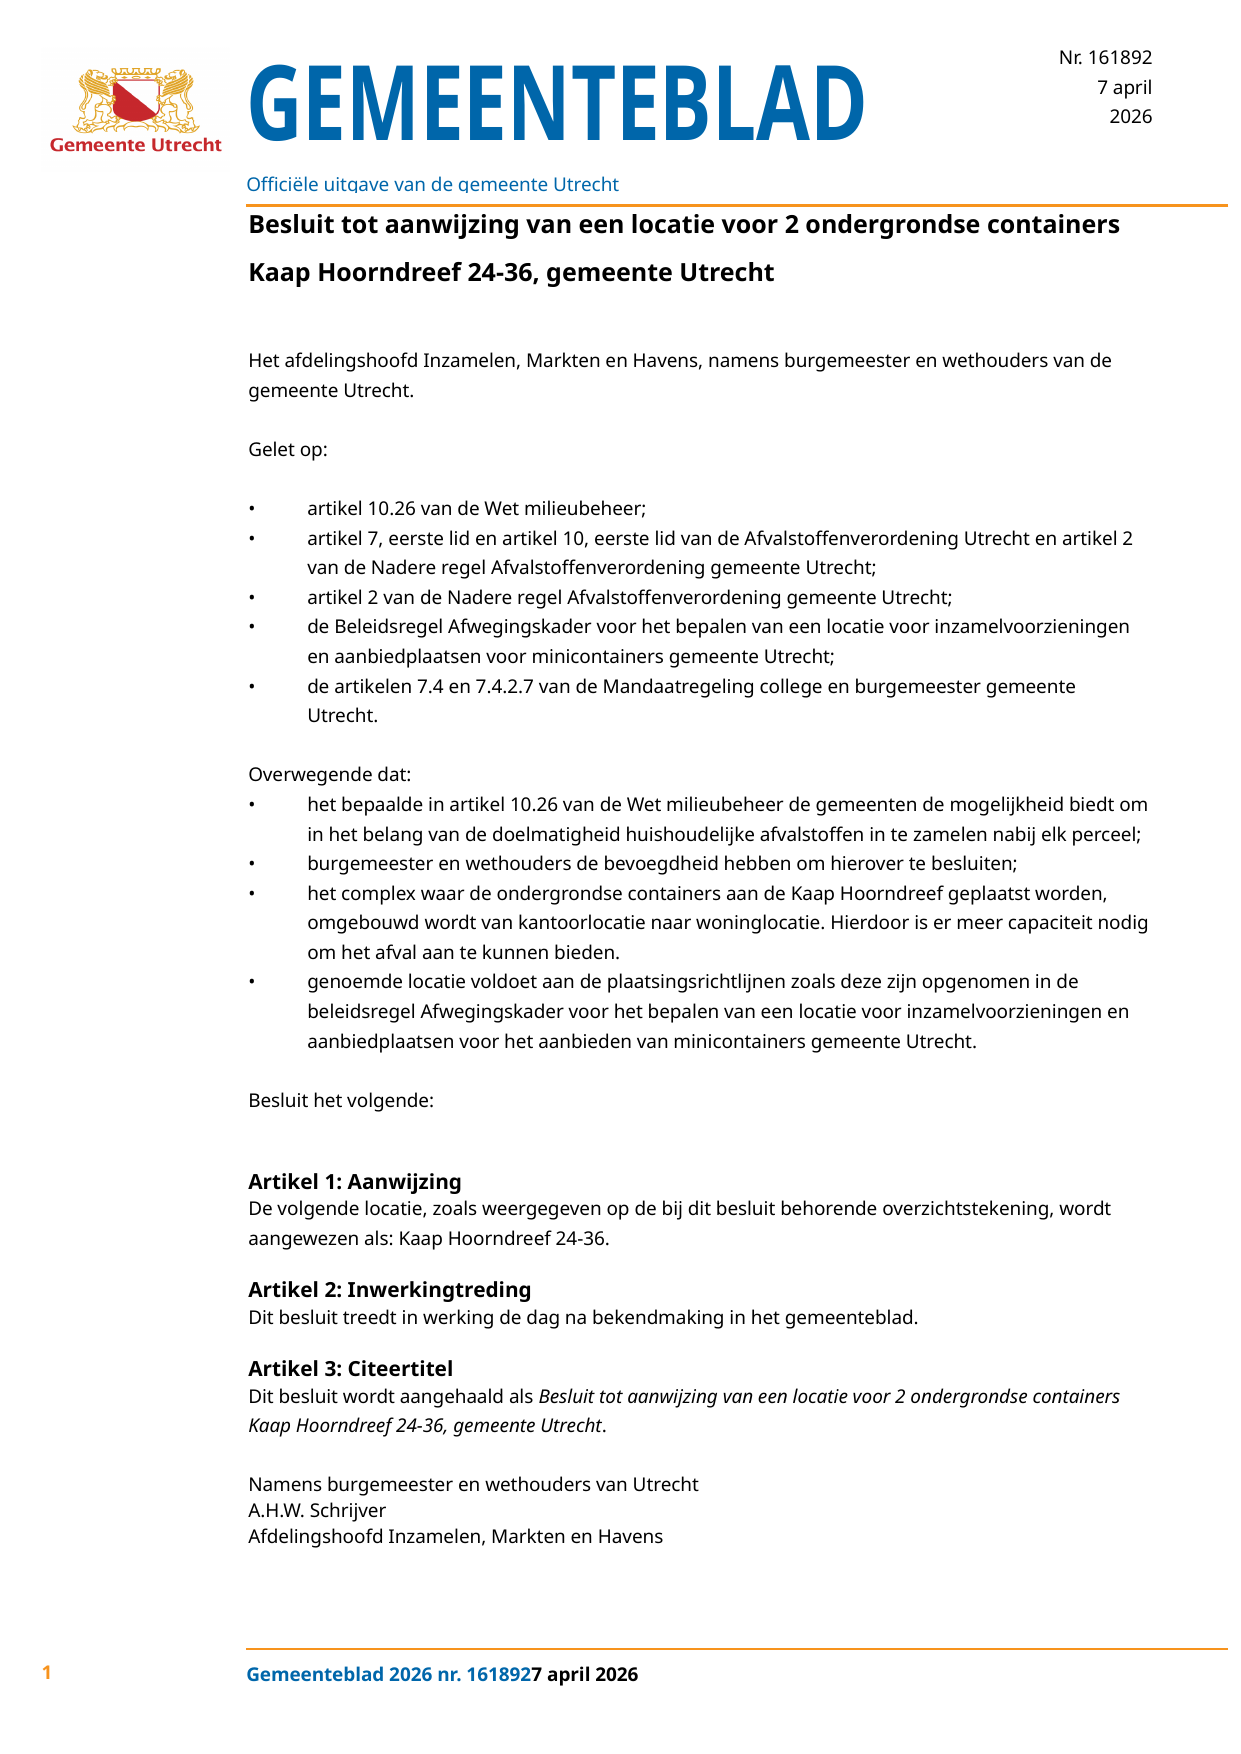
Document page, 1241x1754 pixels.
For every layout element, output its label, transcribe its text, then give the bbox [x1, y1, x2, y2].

text Besluit het volgende: [248, 1087, 1152, 1113]
list burgemeester en wethouders de bevoegdheid hebben om hierover te besluiten; [248, 850, 1152, 876]
list artikel 2 van de Nadere regel Afvalstoffenverordening gemeente Utrecht; [248, 584, 1152, 610]
text A.H.W. Schrijver [248, 1497, 1152, 1523]
text De volgende locatie, zoals weergegeven op de bij dit besluit behorende overzichtstekening, wordt aangewezen als: Kaap Hoorndreef 24-36. [248, 1196, 1152, 1251]
text Gelet op: [248, 436, 1152, 462]
text Het afdelingshoofd Inzamelen, Markten en Havens, namens burgemeester en wethouders van de gemeente Utrecht. [248, 347, 1152, 403]
list het bepaalde in artikel 10.26 van de Wet milieubeheer de gemeenten de mogelijkheid biedt om in het belang van de doelmatigheid huishoudelijke afvalstoffen in te zamelen nabij elk perceel; [248, 791, 1152, 847]
text Artikel 3: Citeertitel [248, 1354, 1152, 1383]
list de artikelen 7.4 en 7.4.2.7 van de Mandaatregeling college en burgemeester gemeente Utrecht. [248, 673, 1152, 728]
list genoemde locatie voldoet aan de plaatsingsrichtlijnen zoals deze zijn opgenomen in de beleidsregel Afwegingskader voor het bepalen van een locatie voor inzamelvoorzieningen en aanbiedplaatsen voor het aanbieden van minicontainers gemeente Utrecht. [248, 969, 1152, 1054]
list artikel 7, eerste lid en artikel 10, eerste lid van de Afvalstoffenverordening Utrecht en artikel 2 van de Nadere regel Afvalstoffenverordening gemeente Utrecht; [248, 525, 1152, 580]
picture [41, 47, 231, 172]
list de Beleidsregel Afwegingskader voor het bepalen van een locatie voor inzamelvoorzieningen en aanbiedplaatsen voor minicontainers gemeente Utrecht; [248, 614, 1152, 669]
text Dit besluit treedt in werking de dag na bekendmaking in het gemeenteblad. [248, 1304, 1152, 1330]
list artikel 10.26 van de Wet milieubeheer; [248, 495, 1152, 521]
list het complex waar de ondergrondse containers aan de Kaap Hoorndreef geplaatst worden, omgebouwd wordt van kantoorlocatie naar woninglocatie. Hierdoor is er meer capaciteit nodig om het afval aan te kunnen bieden. [248, 880, 1152, 965]
text Dit besluit wordt aangehaald als Besluit tot aanwijzing van een locatie voor 2 ondergrondse containers Kaap Hoorndreef 24-36, gemeente Utrecht. [248, 1383, 1152, 1438]
text Artikel 1: Aanwijzing [248, 1167, 1152, 1196]
text Overwegende dat: [248, 762, 1152, 787]
text Artikel 2: Inwerkingtreding [248, 1276, 1152, 1304]
text Namens burgemeester en wethouders van Utrecht [248, 1472, 1152, 1497]
text Besluit tot aanwijzing van een locatie voor 2 ondergrondse containers Kaap Hoorndreef 24-36, gemeente Utrecht [248, 207, 1152, 288]
text Afdelingshoofd Inzamelen, Markten en Havens [248, 1523, 1152, 1549]
